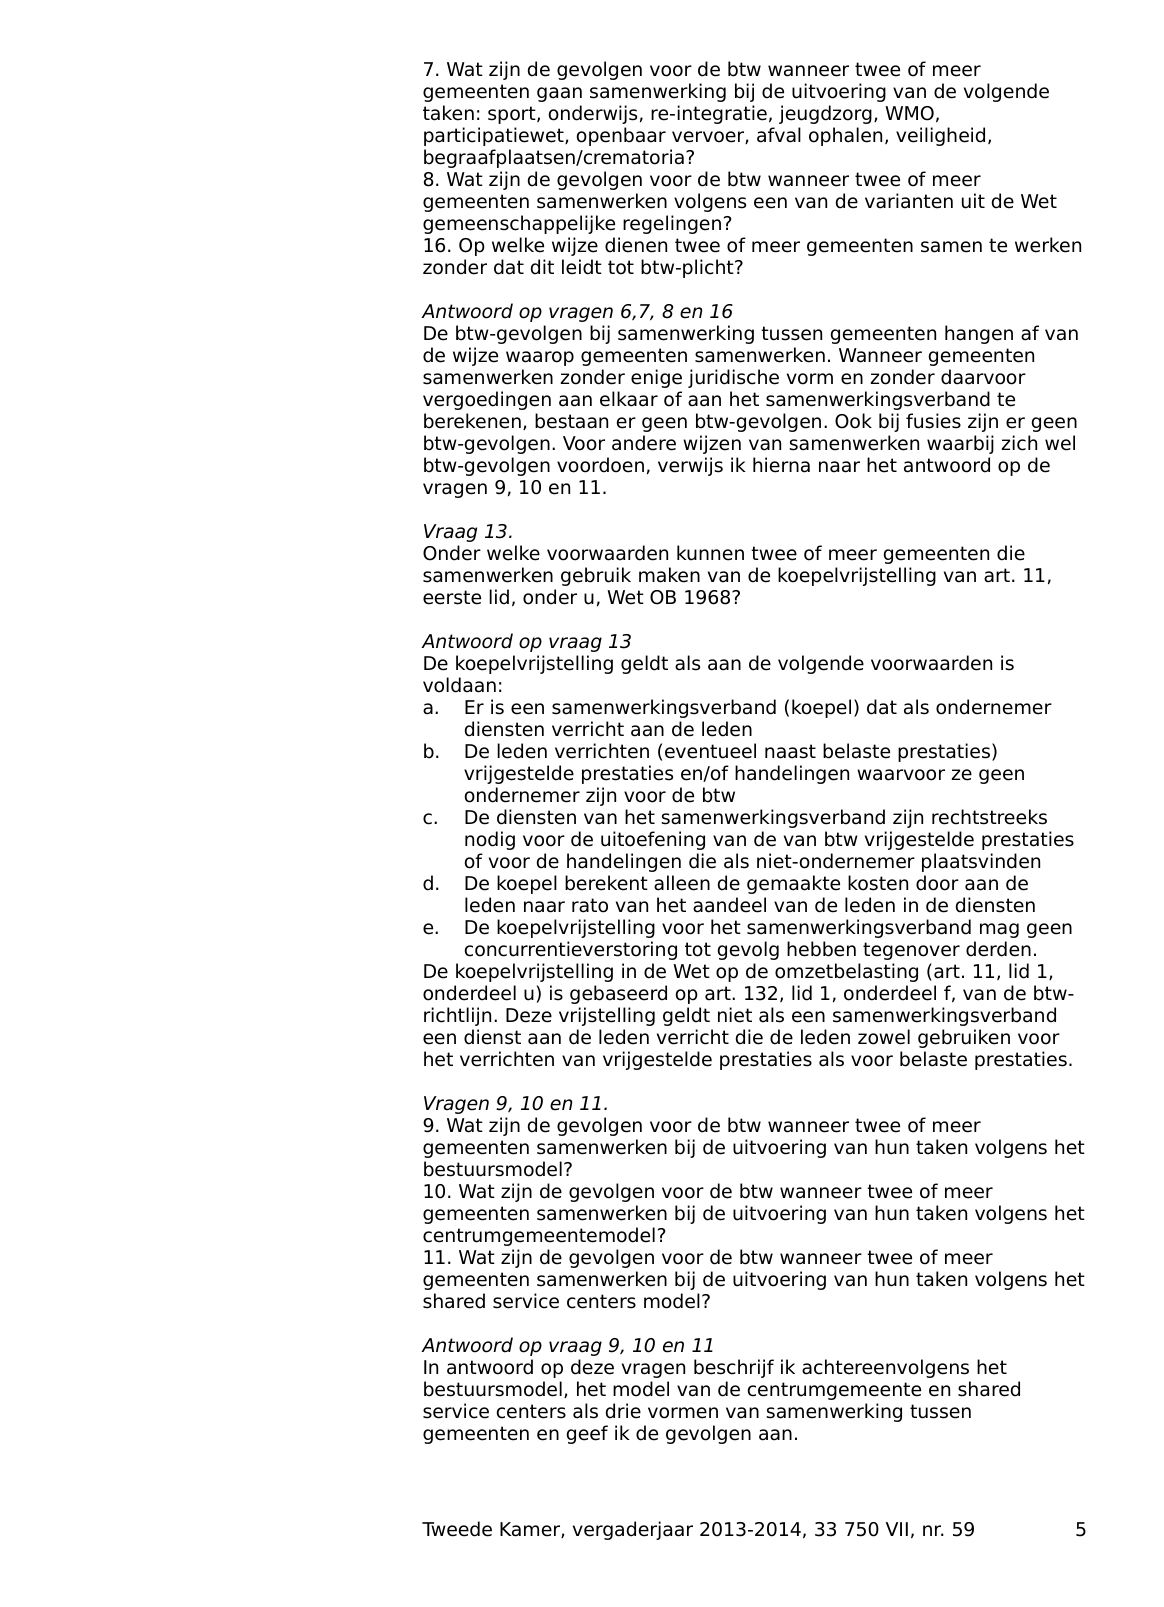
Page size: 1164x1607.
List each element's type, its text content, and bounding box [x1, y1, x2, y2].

text Antwoord op vraag 9, 10 en 11 [422, 1335, 1087, 1357]
text De koepelvrijstelling in de Wet op de omzetbelasting (art. 11, lid 1, onderdeel u) is gebaseerd op art. 132, lid 1, onderdeel f, van de btw-richtlijn. Deze vrijstelling geldt niet als een samenwerkingsverband een dienst aan de leden verricht die de leden zowel gebruiken voor het verrichten van vrijgestelde prestaties als voor belaste prestaties. [422, 961, 1087, 1071]
text a. Er is een samenwerkingsverband (koepel) dat als ondernemer diensten verricht aan de leden [422, 697, 1087, 741]
text Vraag 13. [422, 521, 1087, 543]
text 11. Wat zijn de gevolgen voor de btw wanneer twee of meer gemeenten samenwerken bij de uitvoering van hun taken volgens het shared service centers model? [422, 1247, 1087, 1313]
text c. De diensten van het samenwerkingsverband zijn rechtstreeks nodig voor de uitoefening van de van btw vrijgestelde prestaties of voor de handelingen die als niet-ondernemer plaatsvinden [422, 807, 1087, 873]
text Antwoord op vraag 13 [422, 631, 1087, 653]
text e. De koepelvrijstelling voor het samenwerkingsverband mag geen concurrentieverstoring tot gevolg hebben tegenover derden. [422, 917, 1087, 961]
text De btw-gevolgen bij samenwerking tussen gemeenten hangen af van de wijze waarop gemeenten samenwerken. Wanneer gemeenten samenwerken zonder enige juridische vorm en zonder daarvoor vergoedingen aan elkaar of aan het samenwerkingsverband te berekenen, bestaan er geen btw-gevolgen. Ook bij fusies zijn er geen btw-gevolgen. Voor andere wijzen van samenwerken waarbij zich wel btw-gevolgen voordoen, verwijs ik hierna naar het antwoord op de vragen 9, 10 en 11. [422, 323, 1087, 499]
text d. De koepel berekent alleen de gemaakte kosten door aan de leden naar rato van het aandeel van de leden in de diensten [422, 873, 1087, 917]
text Vragen 9, 10 en 11. [422, 1093, 1087, 1115]
text 10. Wat zijn de gevolgen voor de btw wanneer twee of meer gemeenten samenwerken bij de uitvoering van hun taken volgens het centrumgemeentemodel? [422, 1181, 1087, 1247]
text De koepelvrijstelling geldt als aan de volgende voorwaarden is voldaan: [422, 653, 1087, 697]
text 16. Op welke wijze dienen twee of meer gemeenten samen te werken zonder dat dit leidt tot btw-plicht? [422, 235, 1087, 279]
text 7. Wat zijn de gevolgen voor de btw wanneer twee of meer gemeenten gaan samenwerking bij de uitvoering van de volgende taken: sport, onderwijs, re-integratie, jeugdzorg, WMO, participatiewet, openbaar vervoer, afval ophalen, veiligheid, begraafplaatsen/crematoria? [422, 59, 1087, 169]
text b. De leden verrichten (eventueel naast belaste prestaties) vrijgestelde prestaties en/of handelingen waarvoor ze geen ondernemer zijn voor de btw [422, 741, 1087, 807]
text Antwoord op vragen 6,7, 8 en 16 [422, 301, 1087, 323]
text Onder welke voorwaarden kunnen twee of meer gemeenten die samenwerken gebruik maken van de koepelvrijstelling van art. 11, eerste lid, onder u, Wet OB 1968? [422, 543, 1087, 609]
text 9. Wat zijn de gevolgen voor de btw wanneer twee of meer gemeenten samenwerken bij de uitvoering van hun taken volgens het bestuursmodel? [422, 1115, 1087, 1181]
text In antwoord op deze vragen beschrijf ik achtereenvolgens het bestuursmodel, het model van de centrumgemeente en shared service centers als drie vormen van samenwerking tussen gemeenten en geef ik de gevolgen aan. [422, 1357, 1087, 1445]
text 8. Wat zijn de gevolgen voor de btw wanneer twee of meer gemeenten samenwerken volgens een van de varianten uit de Wet gemeenschappelijke regelingen? [422, 169, 1087, 235]
